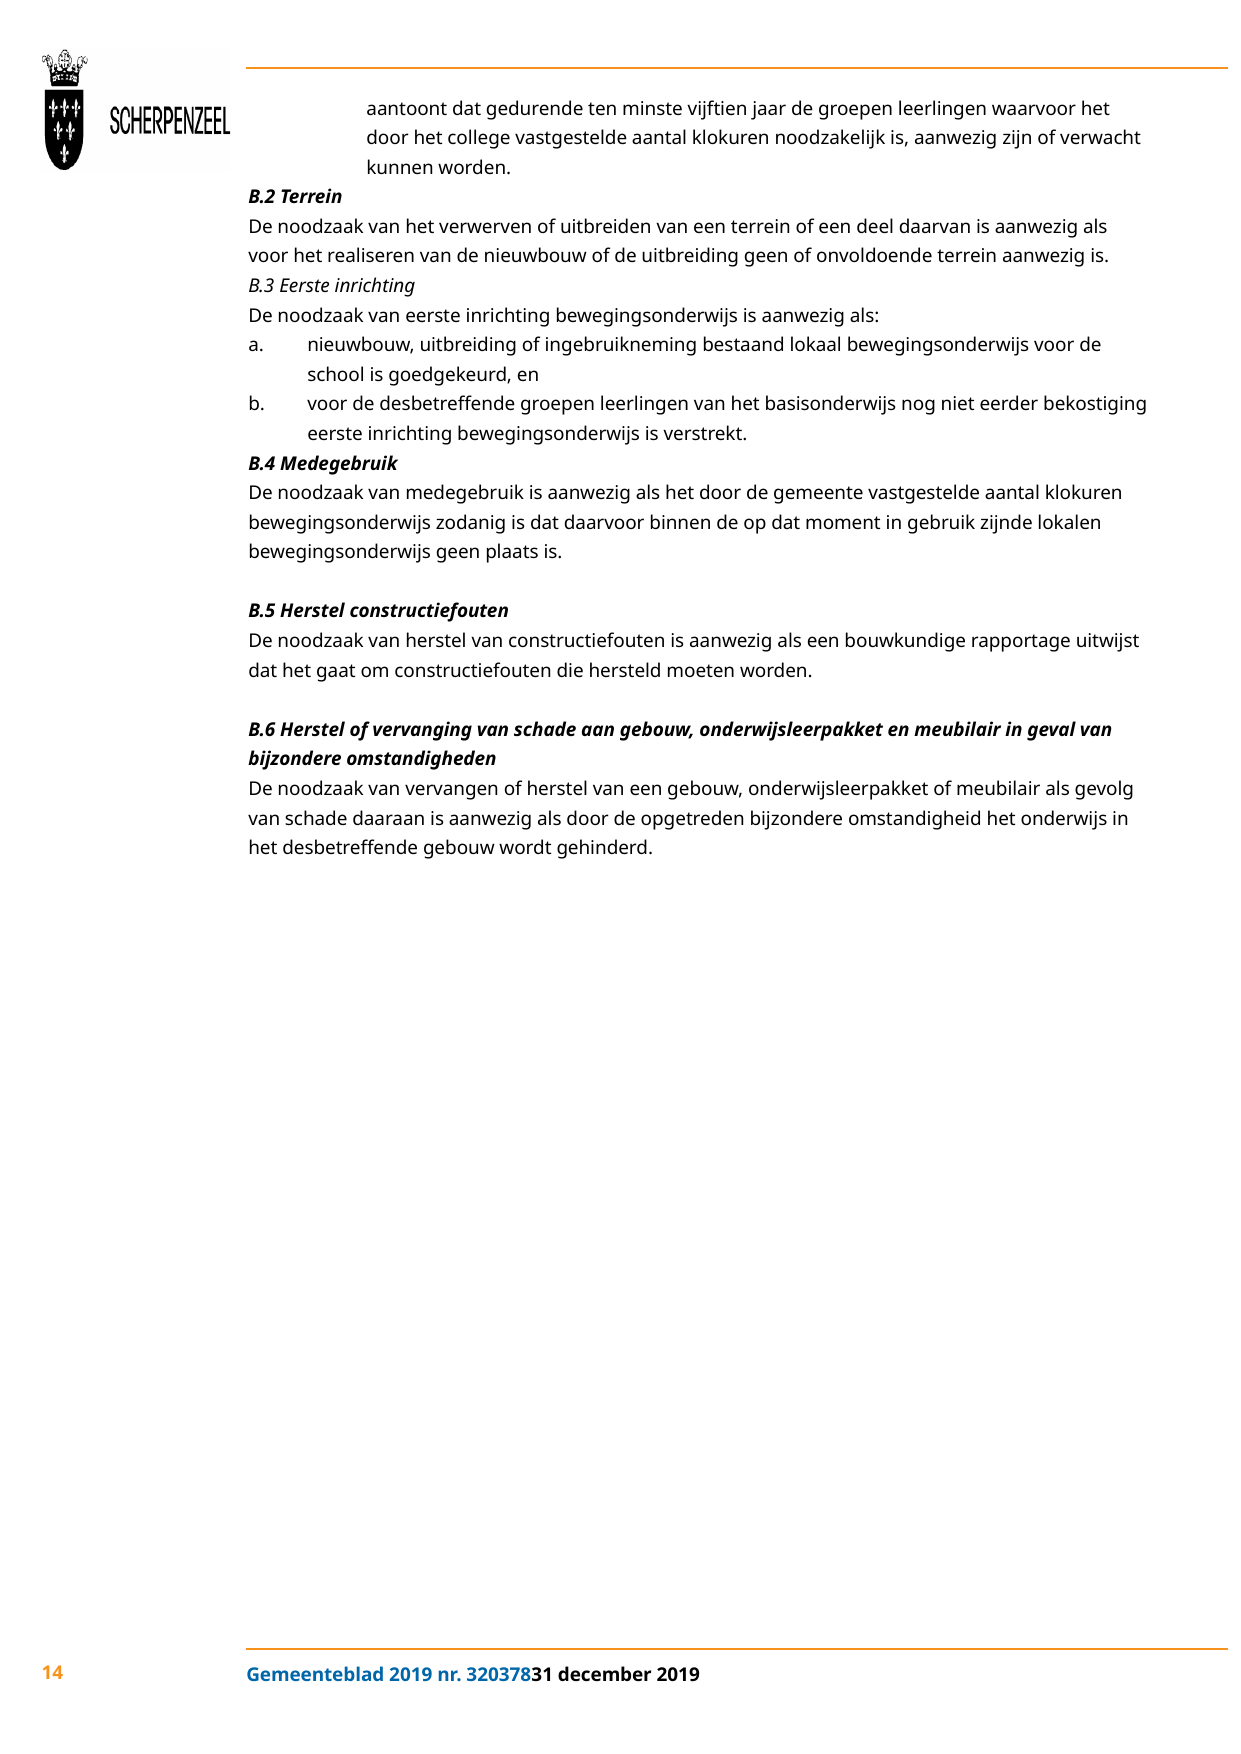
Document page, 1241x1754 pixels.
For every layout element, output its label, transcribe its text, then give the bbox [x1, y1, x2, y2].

picture [41, 47, 231, 172]
list nieuwbouw, uitbreiding of ingebruikneming bestaand lokaal bewegingsonderwijs voor de school is goedgekeurd, en [248, 331, 1152, 387]
text De noodzaak van het verwerven of uitbreiden van een terrein of een deel daarvan is aanwezig als voor het realiseren van de nieuwbouw of de uitbreiding geen of onvoldoende terrein aanwezig is. [248, 213, 1152, 268]
list aantoont dat gedurende ten minste vijftien jaar de groepen leerlingen waarvoor het door het college vastgestelde aantal klokuren noodzakelijk is, aanwezig zijn of verwacht kunnen worden. [307, 95, 1152, 180]
text De noodzaak van medegebruik is aanwezig als het door de gemeente vastgestelde aantal klokuren bewegingsonderwijs zodanig is dat daarvoor binnen de op dat moment in gebruik zijnde lokalen bewegingsonderwijs geen plaats is. [248, 479, 1152, 564]
text B.6 Herstel of vervanging van schade aan gebouw, onderwijsleerpakket en meubilair in geval van bijzondere omstandigheden [248, 716, 1152, 771]
text B.5 Herstel constructiefouten [248, 598, 1152, 623]
text De noodzaak van herstel van constructiefouten is aanwezig als een bouwkundige rapportage uitwijst dat het gaat om constructiefouten die hersteld moeten worden. [248, 627, 1152, 683]
list voor de desbetreffende groepen leerlingen van het basisonderwijs nog niet eerder bekostiging eerste inrichting bewegingsonderwijs is verstrekt. [248, 391, 1152, 446]
text B.3 Eerste inrichting [248, 272, 1152, 298]
text De noodzaak van vervangen of herstel van een gebouw, onderwijsleerpakket of meubilair als gevolg van schade daaraan is aanwezig als door de opgetreden bijzondere omstandigheid het onderwijs in het desbetreffende gebouw wordt gehinderd. [248, 775, 1152, 860]
text De noodzaak van eerste inrichting bewegingsonderwijs is aanwezig als: [248, 302, 1152, 328]
text B.2 Terrein [248, 183, 1152, 209]
text B.4 Medegebruik [248, 450, 1152, 476]
